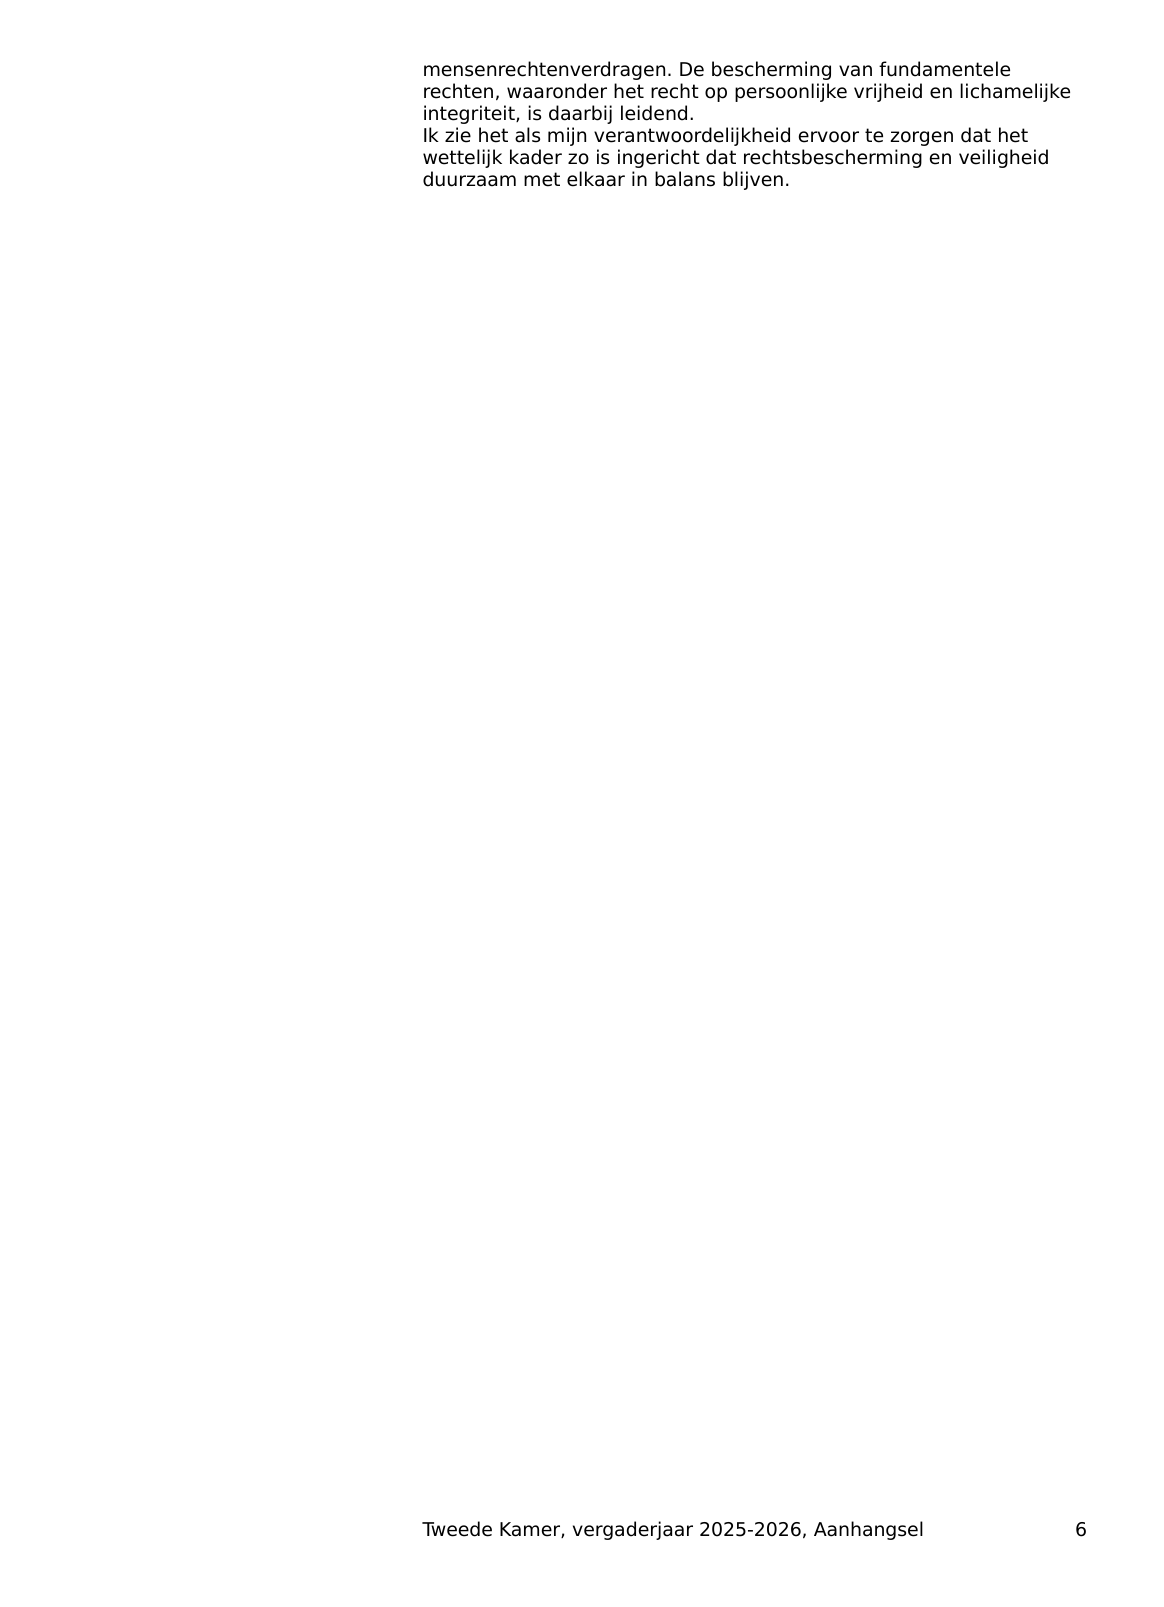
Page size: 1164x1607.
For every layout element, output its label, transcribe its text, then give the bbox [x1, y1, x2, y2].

text Ik zie het als mijn verantwoordelijkheid ervoor te zorgen dat het wettelijk kader zo is ingericht dat rechtsbescherming en veiligheid duurzaam met elkaar in balans blijven. [422, 125, 1087, 191]
text mensenrechtenverdragen. De bescherming van fundamentele rechten, waaronder het recht op persoonlijke vrijheid en lichamelijke integriteit, is daarbij leidend. [422, 59, 1087, 125]
